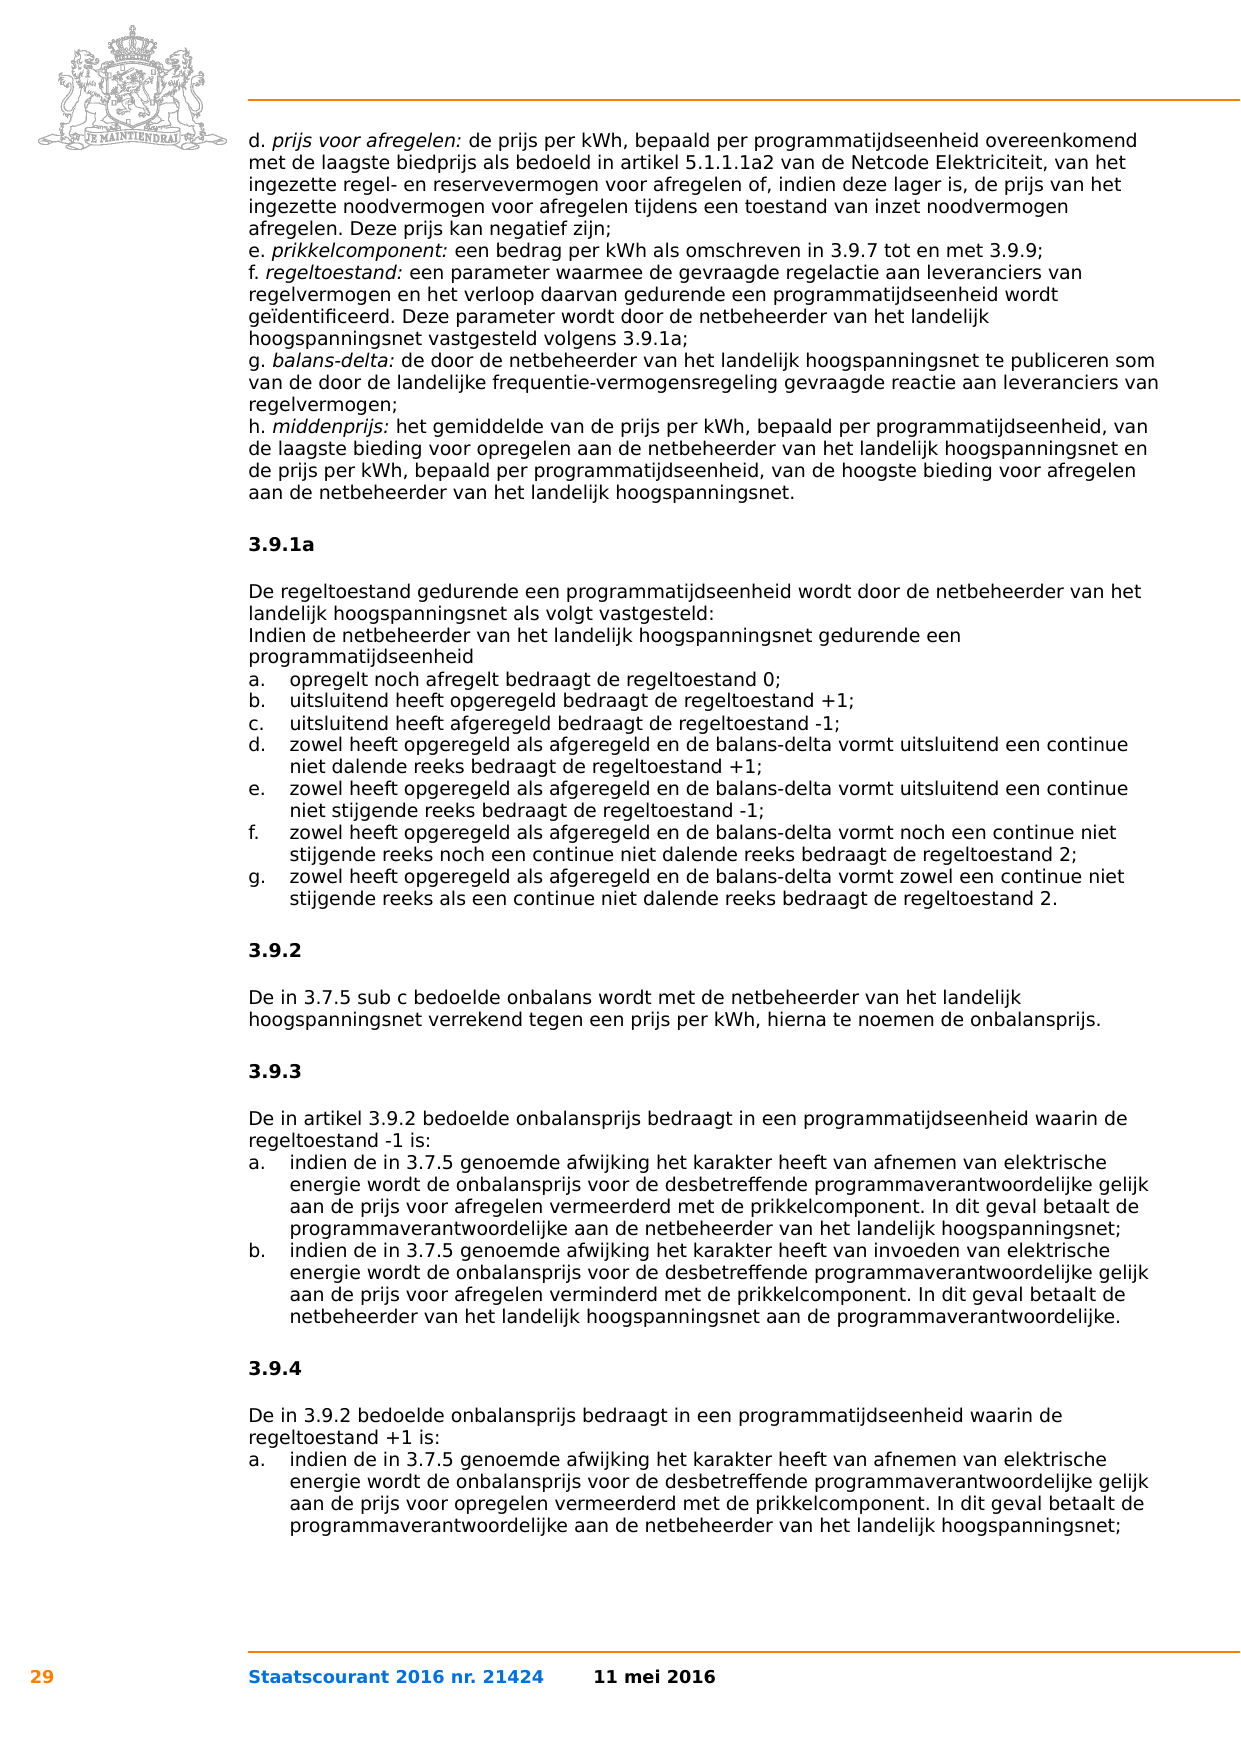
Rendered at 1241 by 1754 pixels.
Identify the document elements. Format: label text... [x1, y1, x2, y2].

text e. prikkelcomponent: een bedrag per kWh als omschreven in 3.9.7 tot en met 3.9.9; [248, 240, 1163, 262]
text De regeltoestand gedurende een programmatijdseenheid wordt door de netbeheerder van het landelijk hoogspanningsnet als volgt vastgesteld: [248, 581, 1163, 624]
text a. opregelt noch afregelt bedraagt de regeltoestand 0; [248, 668, 1163, 690]
text f. zowel heeft opgeregeld als afgeregeld en de balans-delta vormt noch een continue niet stijgende reeks noch een continue niet dalende reeks bedraagt de regeltoestand 2; [248, 822, 1163, 866]
subtitle 3.9.3 [248, 1061, 1163, 1083]
text d. zowel heeft opgeregeld als afgeregeld en de balans-delta vormt uitsluitend een continue niet dalende reeks bedraagt de regeltoestand +1; [248, 734, 1163, 778]
text g. balans-delta: de door de netbeheerder van het landelijk hoogspanningsnet te publiceren som van de door de landelijke frequentie-vermogensregeling gevraagde reactie aan leveranciers van regelvermogen; [248, 350, 1163, 416]
text De in artikel 3.9.2 bedoelde onbalansprijs bedraagt in een programmatijdseenheid waarin de regeltoestand -1 is: [248, 1108, 1163, 1152]
picture [38, 25, 227, 150]
text De in 3.7.5 sub c bedoelde onbalans wordt met de netbeheerder van het landelijk hoogspanningsnet verrekend tegen een prijs per kWh, hierna te noemen de onbalansprijs. [248, 987, 1163, 1031]
text g. zowel heeft opgeregeld als afgeregeld en de balans-delta vormt zowel een continue niet stijgende reeks als een continue niet dalende reeks bedraagt de regeltoestand 2. [248, 866, 1163, 910]
text f. regeltoestand: een parameter waarmee de gevraagde regelactie aan leveranciers van regelvermogen en het verloop daarvan gedurende een programmatijdseenheid wordt geïdentificeerd. Deze parameter wordt door de netbeheerder van het landelijk hoogspanningsnet vastgesteld volgens 3.9.1a; [248, 262, 1163, 350]
text d. prijs voor afregelen: de prijs per kWh, bepaald per programmatijdseenheid overeenkomend met de laagste biedprijs als bedoeld in artikel 5.1.1.1a2 van de Netcode Elektriciteit, van het ingezette regel- en reservevermogen voor afregelen of, indien deze lager is, de prijs van het ingezette noodvermogen voor afregelen tijdens een toestand van inzet noodvermogen afregelen. Deze prijs kan negatief zijn; [248, 130, 1163, 240]
text h. middenprijs: het gemiddelde van de prijs per kWh, bepaald per programmatijdseenheid, van de laagste bieding voor opregelen aan de netbeheerder van het landelijk hoogspanningsnet en de prijs per kWh, bepaald per programmatijdseenheid, van de hoogste bieding voor afregelen aan de netbeheerder van het landelijk hoogspanningsnet. [248, 416, 1163, 503]
text De in 3.9.2 bedoelde onbalansprijs bedraagt in een programmatijdseenheid waarin de regeltoestand +1 is: [248, 1405, 1163, 1449]
text c. uitsluitend heeft afgeregeld bedraagt de regeltoestand -1; [248, 712, 1163, 734]
subtitle 3.9.1a [248, 533, 1163, 556]
subtitle 3.9.4 [248, 1358, 1163, 1380]
text b. indien de in 3.7.5 genoemde afwijking het karakter heeft van invoeden van elektrische energie wordt de onbalansprijs voor de desbetreffende programmaverantwoordelijke gelijk aan de prijs voor afregelen verminderd met de prikkelcomponent. In dit geval betaalt de netbeheerder van het landelijk hoogspanningsnet aan de programmaverantwoordelijke. [248, 1240, 1163, 1328]
subtitle 3.9.2 [248, 940, 1163, 962]
text b. uitsluitend heeft opgeregeld bedraagt de regeltoestand +1; [248, 690, 1163, 712]
text Indien de netbeheerder van het landelijk hoogspanningsnet gedurende een programmatijdseenheid [248, 624, 1163, 668]
text a. indien de in 3.7.5 genoemde afwijking het karakter heeft van afnemen van elektrische energie wordt de onbalansprijs voor de desbetreffende programmaverantwoordelijke gelijk aan de prijs voor opregelen vermeerderd met de prikkelcomponent. In dit geval betaalt de programmaverantwoordelijke aan de netbeheerder van het landelijk hoogspanningsnet; [248, 1449, 1163, 1537]
text a. indien de in 3.7.5 genoemde afwijking het karakter heeft van afnemen van elektrische energie wordt de onbalansprijs voor de desbetreffende programmaverantwoordelijke gelijk aan de prijs voor afregelen vermeerderd met de prikkelcomponent. In dit geval betaalt de programmaverantwoordelijke aan de netbeheerder van het landelijk hoogspanningsnet; [248, 1152, 1163, 1240]
text e. zowel heeft opgeregeld als afgeregeld en de balans-delta vormt uitsluitend een continue niet stijgende reeks bedraagt de regeltoestand -1; [248, 778, 1163, 822]
